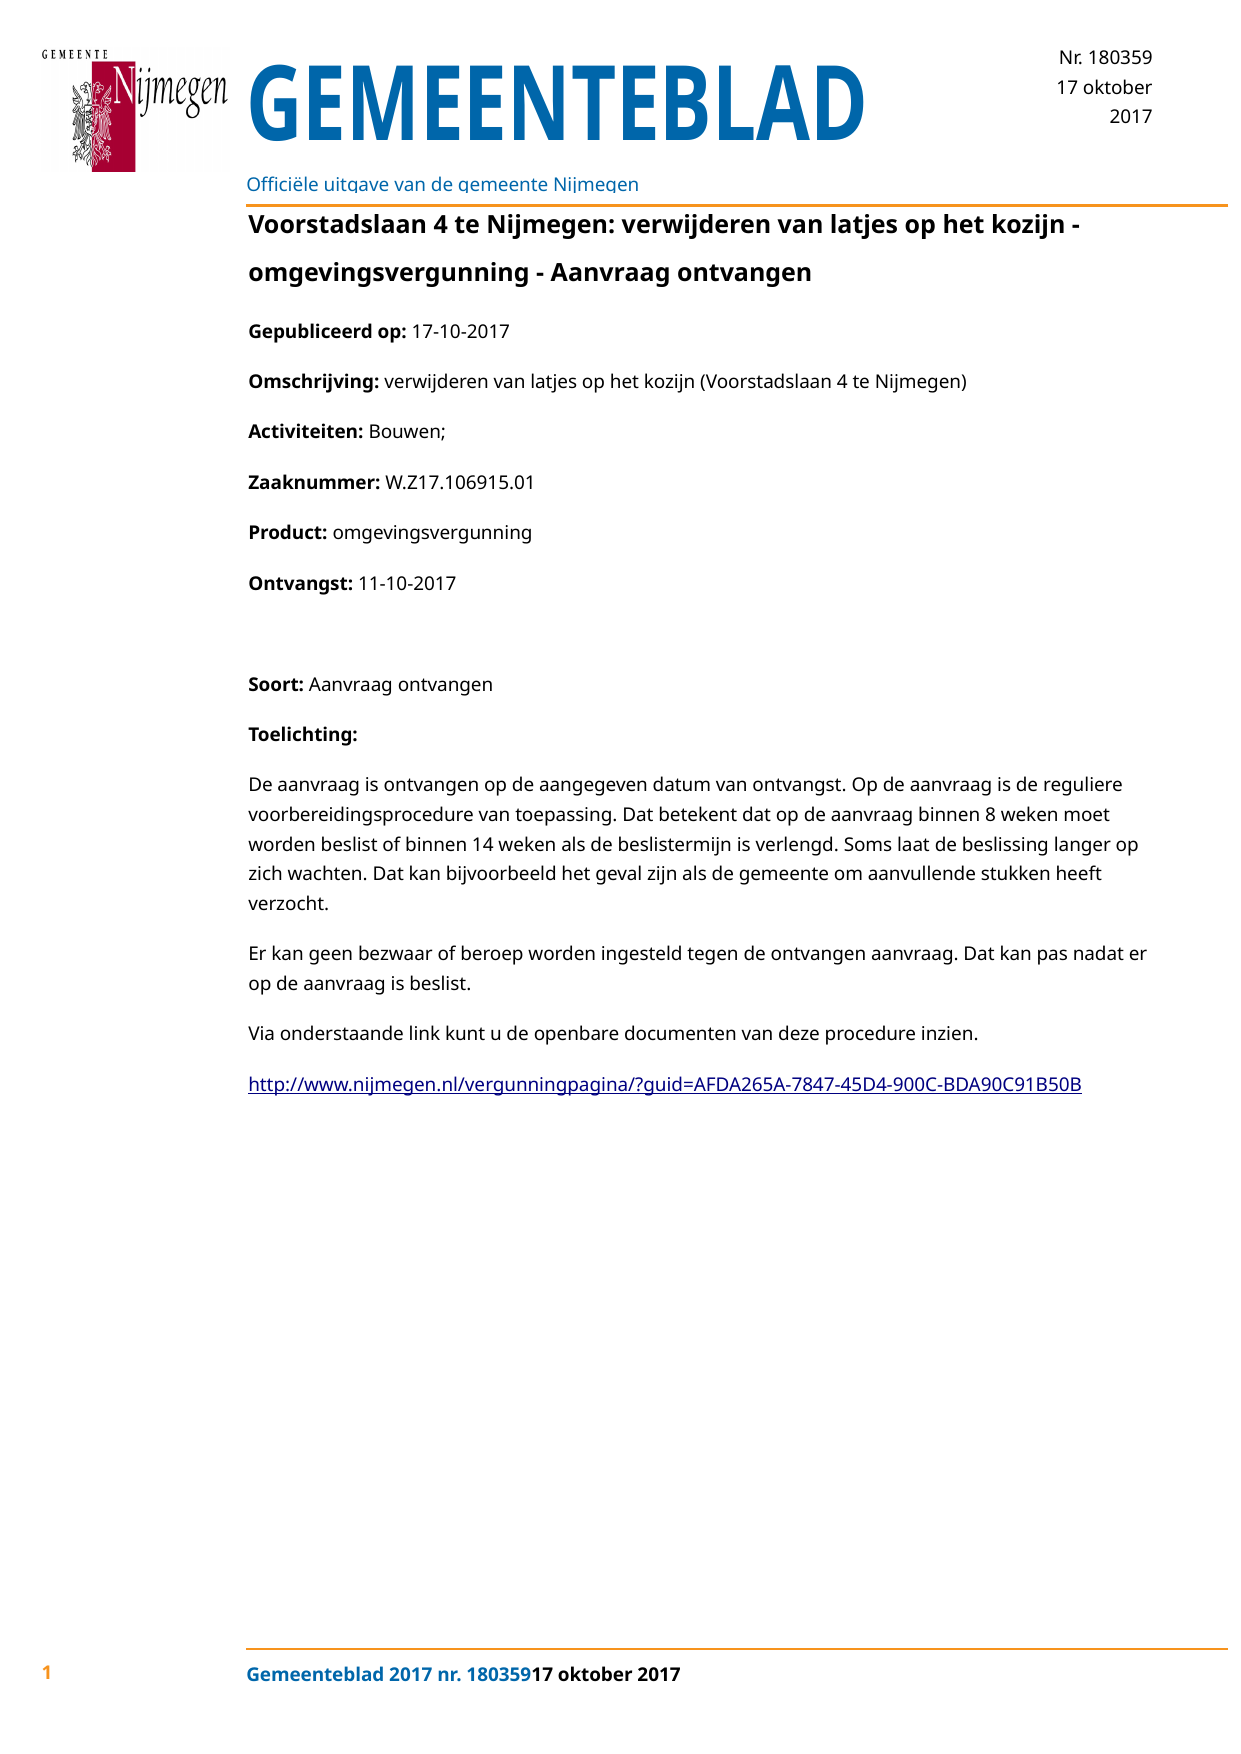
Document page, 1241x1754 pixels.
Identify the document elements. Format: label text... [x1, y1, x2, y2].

text Ontvangst: 11-10-2017 [248, 570, 1152, 596]
text Voorstadslaan 4 te Nijmegen: verwijderen van latjes op het kozijn - omgevingsvergunning - Aanvraag ontvangen [248, 207, 1152, 288]
text Soort: Aanvraag ontvangen [248, 671, 1152, 697]
text De aanvraag is ontvangen op de aangegeven datum van ontvangst. Op de aanvraag is de reguliere voorbereidingsprocedure van toepassing. Dat betekent dat op de aanvraag binnen 8 weken moet worden beslist of binnen 14 weken als de beslistermijn is verlengd. Soms laat de beslissing langer op zich wachten. Dat kan bijvoorbeeld het geval zijn als de gemeente om aanvullende stukken heeft verzocht. [248, 772, 1152, 916]
text Omschrijving: verwijderen van latjes op het kozijn (Voorstadslaan 4 te Nijmegen) [248, 368, 1152, 394]
text Gepubliceerd op: 17-10-2017 [248, 318, 1152, 344]
text Toelichting: [248, 721, 1152, 747]
text Via onderstaande link kunt u de openbare documenten van deze procedure inzien. [248, 1020, 1152, 1046]
text Zaaknummer: W.Z17.106915.01 [248, 469, 1152, 495]
text Activiteiten: Bouwen; [248, 419, 1152, 444]
text Er kan geen bezwaar of beroep worden ingesteld tegen de ontvangen aanvraag. Dat kan pas nadat er op de aanvraag is beslist. [248, 940, 1152, 996]
picture [41, 47, 231, 172]
text http://www.nijmegen.nl/vergunningpagina/?guid=AFDA265A-7847-45D4-900C-BDA90C91B50B [248, 1071, 1152, 1097]
text Product: omgevingsvergunning [248, 519, 1152, 545]
